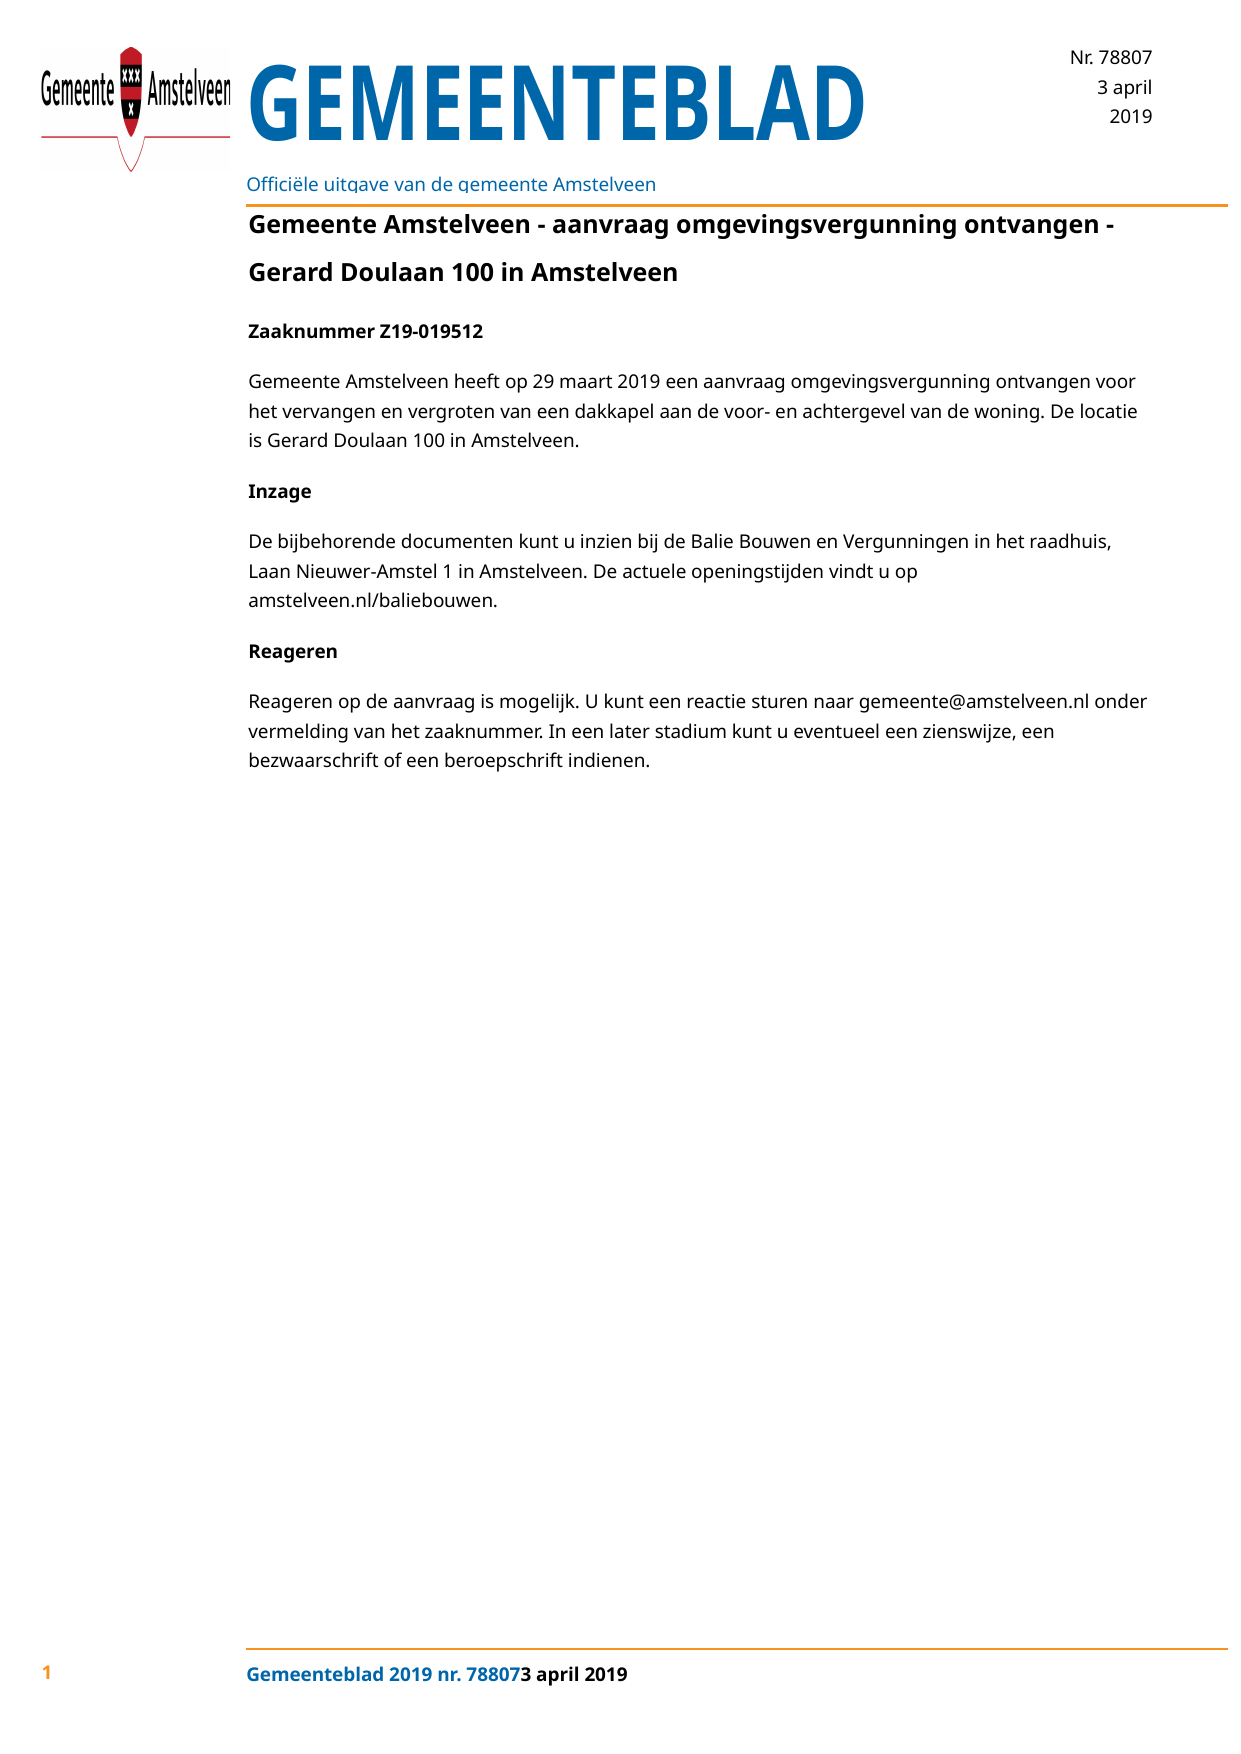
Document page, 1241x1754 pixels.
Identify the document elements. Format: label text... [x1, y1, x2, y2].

text Zaaknummer Z19-019512 [248, 318, 1152, 344]
picture [41, 47, 231, 172]
text Reageren [248, 638, 1152, 664]
text Gemeente Amstelveen - aanvraag omgevingsvergunning ontvangen - Gerard Doulaan 100 in Amstelveen [248, 207, 1152, 288]
text Gemeente Amstelveen heeft op 29 maart 2019 een aanvraag omgevingsvergunning ontvangen voor het vervangen en vergroten van een dakkapel aan de voor- en achtergevel van de woning. De locatie is Gerard Doulaan 100 in Amstelveen. [248, 368, 1152, 453]
text Inzage [248, 478, 1152, 504]
text De bijbehorende documenten kunt u inzien bij de Balie Bouwen en Vergunningen in het raadhuis, Laan Nieuwer-Amstel 1 in Amstelveen. De actuele openingstijden vindt u op amstelveen.nl/baliebouwen. [248, 528, 1152, 613]
text Reageren op de aanvraag is mogelijk. U kunt een reactie sturen naar gemeente@amstelveen.nl onder vermelding van het zaaknummer. In een later stadium kunt u eventueel een zienswijze, een bezwaarschrift of een beroepschrift indienen. [248, 688, 1152, 773]
